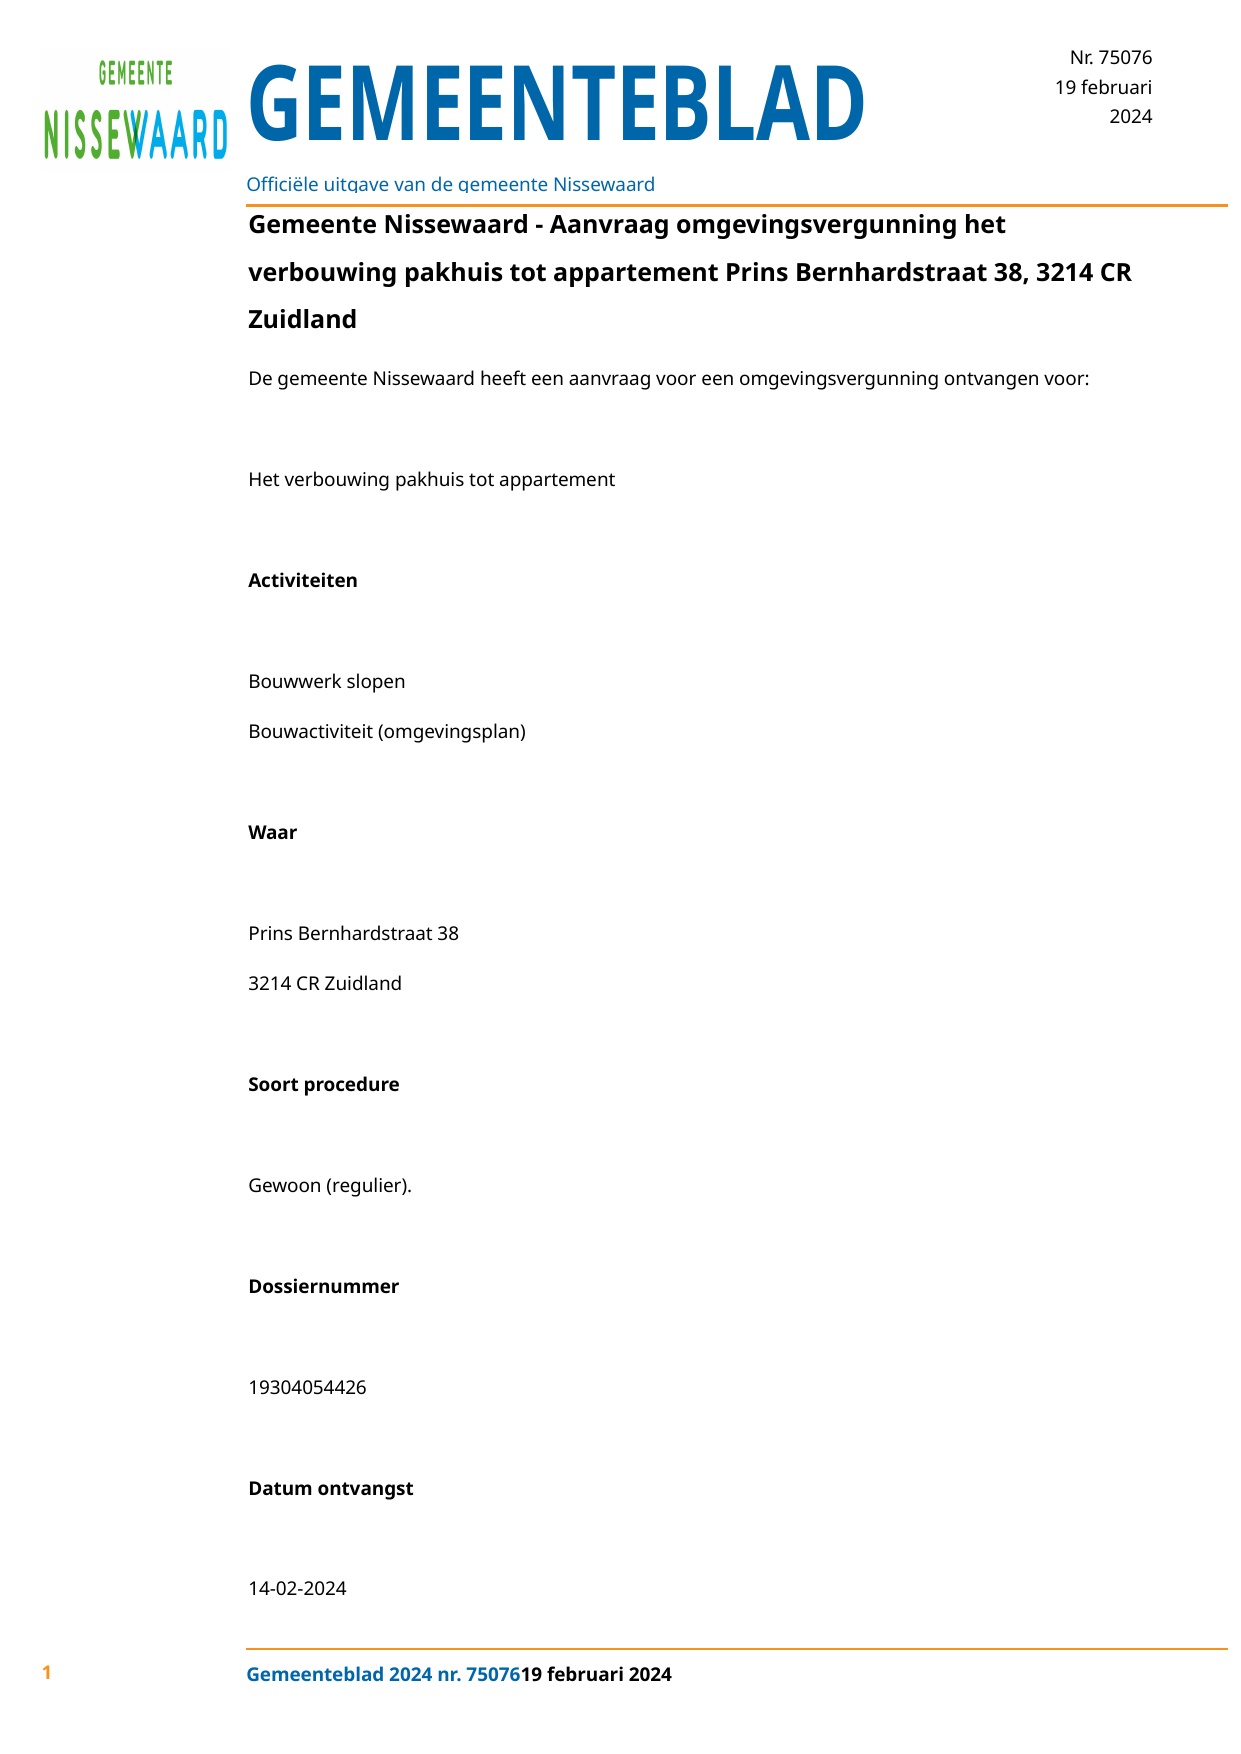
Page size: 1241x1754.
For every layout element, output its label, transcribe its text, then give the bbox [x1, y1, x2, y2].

picture [41, 47, 231, 172]
text Gewoon (regulier). [248, 1172, 1152, 1198]
text Bouwwerk slopen [248, 668, 1152, 694]
text Prins Bernhardstraat 38 [248, 920, 1152, 946]
text Waar [248, 819, 1152, 845]
text Dossiernummer [248, 1273, 1152, 1299]
text Het verbouwing pakhuis tot appartement [248, 466, 1152, 492]
text 14-02-2024 [248, 1576, 1152, 1601]
text Gemeente Nissewaard - Aanvraag omgevingsvergunning het verbouwing pakhuis tot appartement Prins Bernhardstraat 38, 3214 CR Zuidland [248, 207, 1152, 336]
text Soort procedure [248, 1071, 1152, 1097]
text 19304054426 [248, 1374, 1152, 1399]
text Activiteiten [248, 567, 1152, 593]
text 3214 CR Zuidland [248, 971, 1152, 996]
text De gemeente Nissewaard heeft een aanvraag voor een omgevingsvergunning ontvangen voor: [248, 366, 1152, 391]
text Datum ontvangst [248, 1475, 1152, 1500]
text Bouwactiviteit (omgevingsplan) [248, 718, 1152, 744]
